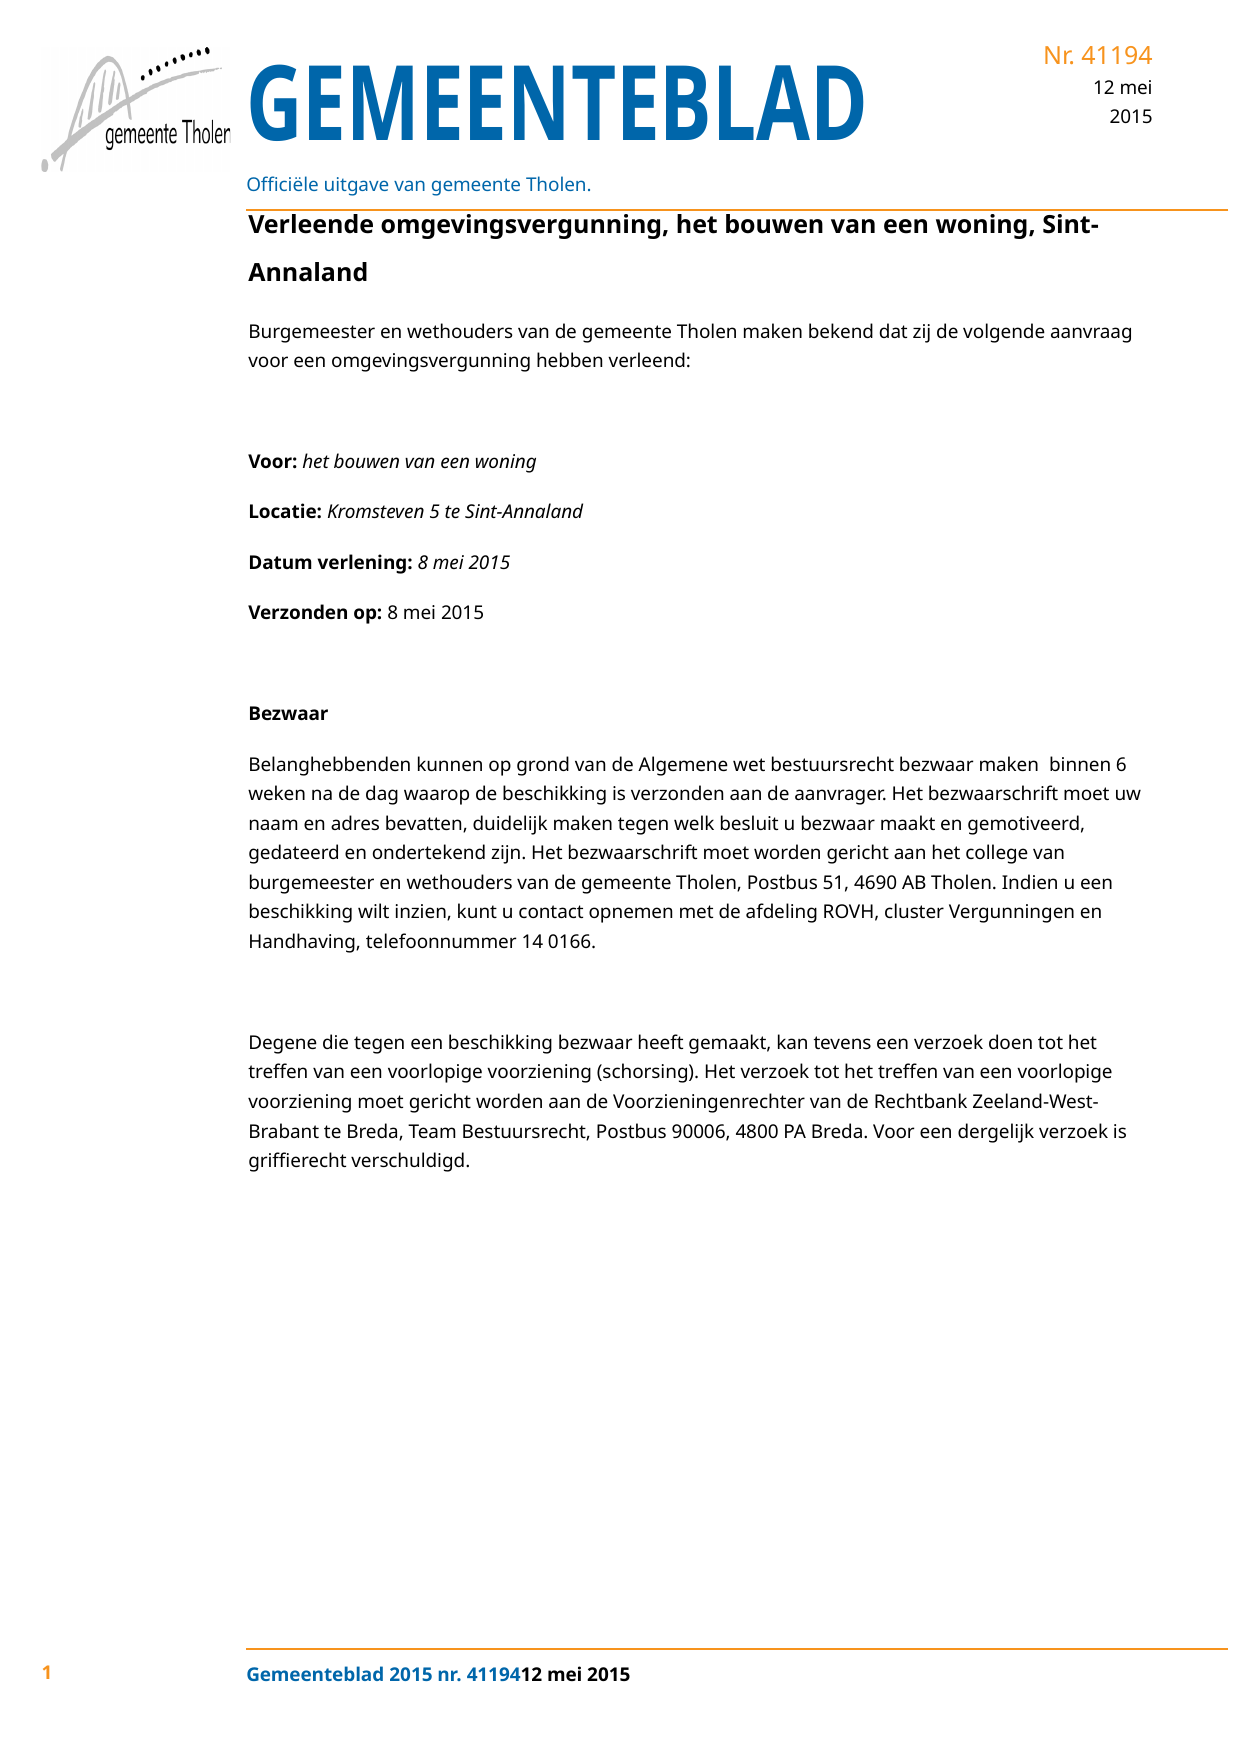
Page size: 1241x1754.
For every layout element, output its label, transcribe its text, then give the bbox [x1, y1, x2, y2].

text Belanghebbenden kunnen op grond van de Algemene wet bestuursrecht bezwaar maken binnen 6 weken na de dag waarop de beschikking is verzonden aan de aanvrager. Het bezwaarschrift moet uw naam en adres bevatten, duidelijk maken tegen welk besluit u bezwaar maakt en gemotiveerd, gedateerd en ondertekend zijn. Het bezwaarschrift moet worden gericht aan het college van burgemeester en wethouders van de gemeente Tholen, Postbus 51, 4690 AB Tholen. Indien u een beschikking wilt inzien, kunt u contact opnemen met de afdeling ROVH, cluster Vergunningen en Handhaving, telefoonnummer 14 0166. [248, 751, 1152, 954]
text Datum verlening: 8 mei 2015 [248, 549, 1152, 575]
picture [41, 47, 231, 172]
text Burgemeester en wethouders van de gemeente Tholen maken bekend dat zij de volgende aanvraag voor een omgevingsvergunning hebben verleend: [248, 318, 1152, 373]
text Voor: het bouwen van een woning [248, 448, 1152, 474]
text Locatie: Kromsteven 5 te Sint-Annaland [248, 499, 1152, 524]
text Verleende omgevingsvergunning, het bouwen van een woning, Sint-Annaland [248, 211, 1152, 288]
text Bezwaar [248, 700, 1152, 726]
text Degene die tegen een beschikking bezwaar heeft gemaakt, kan tevens een verzoek doen tot het treffen van een voorlopige voorziening (schorsing). Het verzoek tot het treffen van een voorlopige voorziening moet gericht worden aan de Voorzieningenrechter van de Rechtbank Zeeland-West-Brabant te Breda, Team Bestuursrecht, Postbus 90006, 4800 PA Breda. Voor een dergelijk verzoek is griffierecht verschuldigd. [248, 1029, 1152, 1173]
text Verzonden op: 8 mei 2015 [248, 599, 1152, 625]
